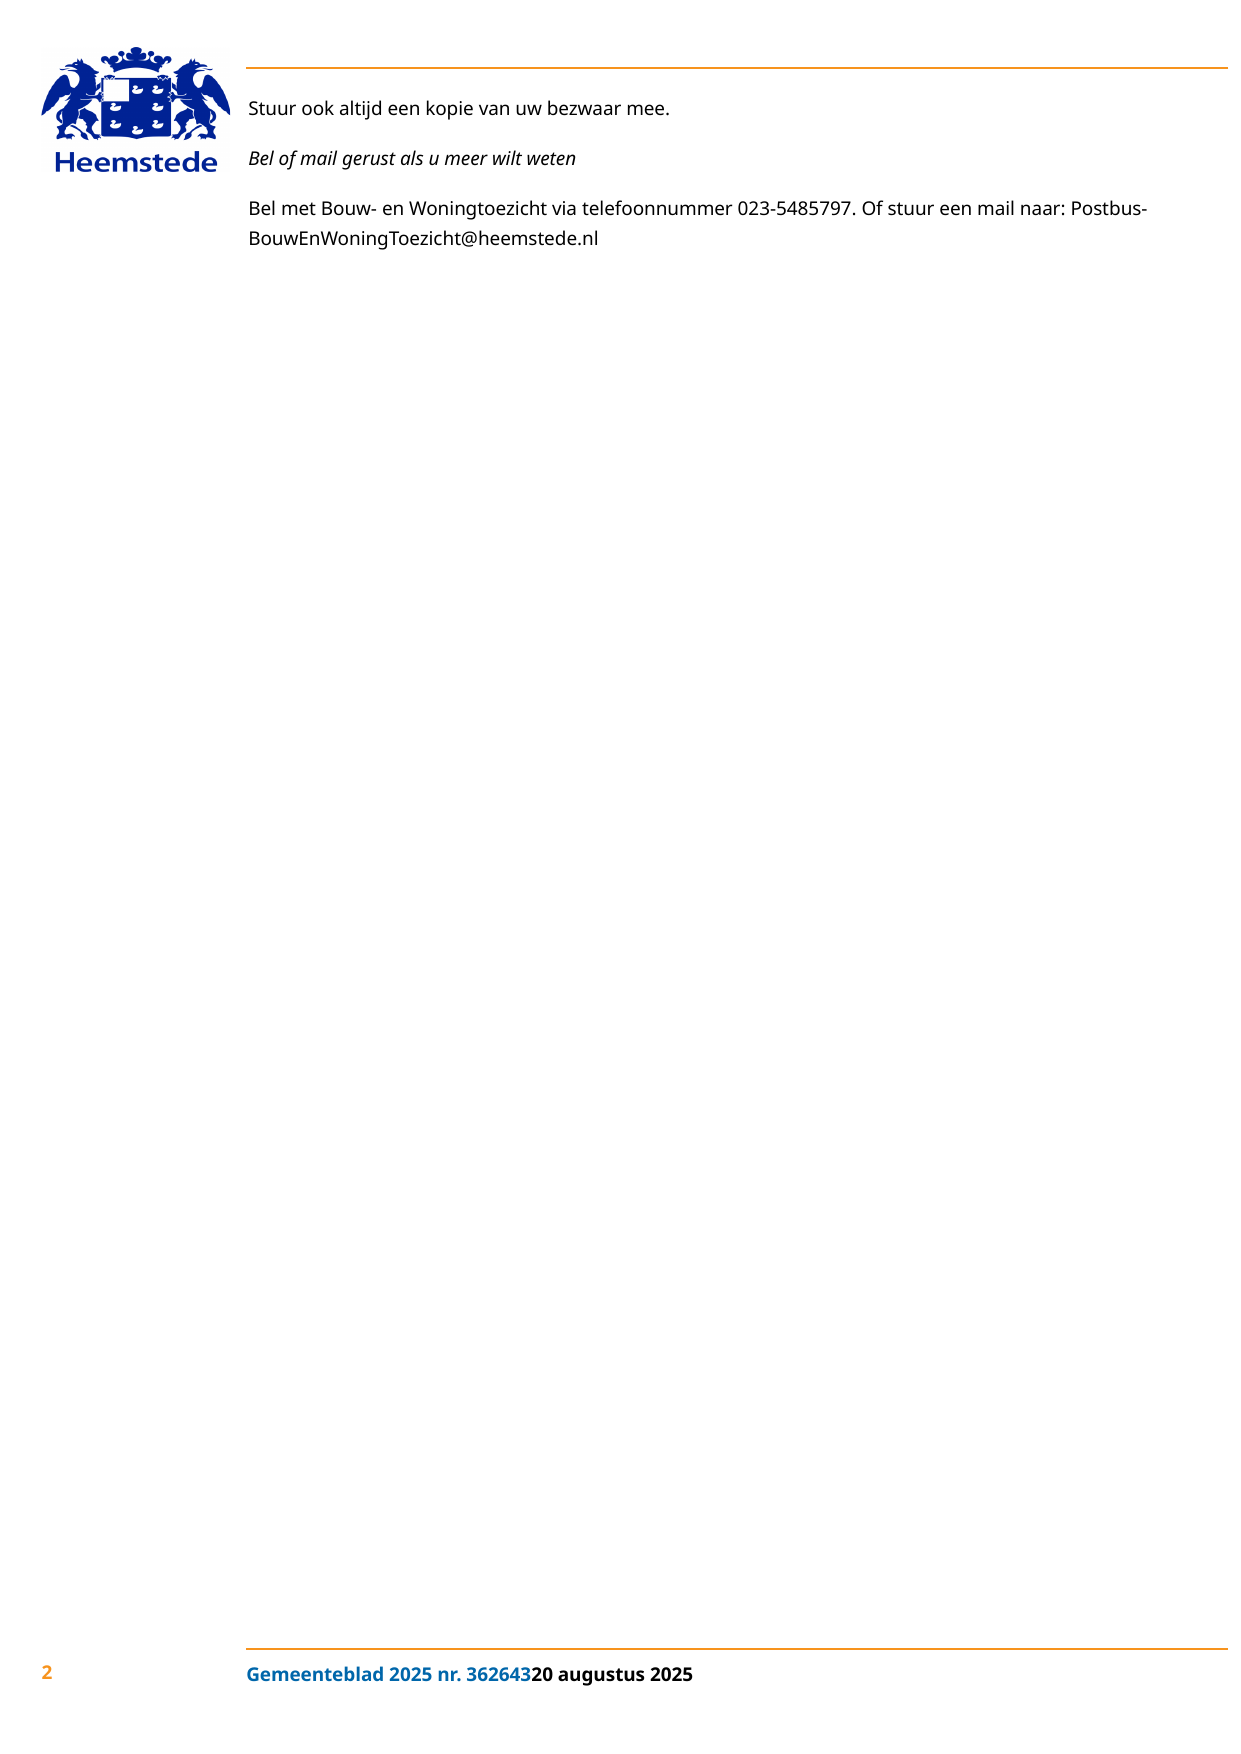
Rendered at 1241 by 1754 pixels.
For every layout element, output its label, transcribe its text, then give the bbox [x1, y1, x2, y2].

text Bel met Bouw- en Woningtoezicht via telefoonnummer 023-5485797. Of stuur een mail naar: Postbus-BouwEnWoningToezicht@heemstede.nl [248, 196, 1152, 251]
text Stuur ook altijd een kopie van uw bezwaar mee. [248, 95, 1152, 121]
picture [41, 47, 231, 172]
text Bel of mail gerust als u meer wilt weten [248, 145, 1152, 171]
